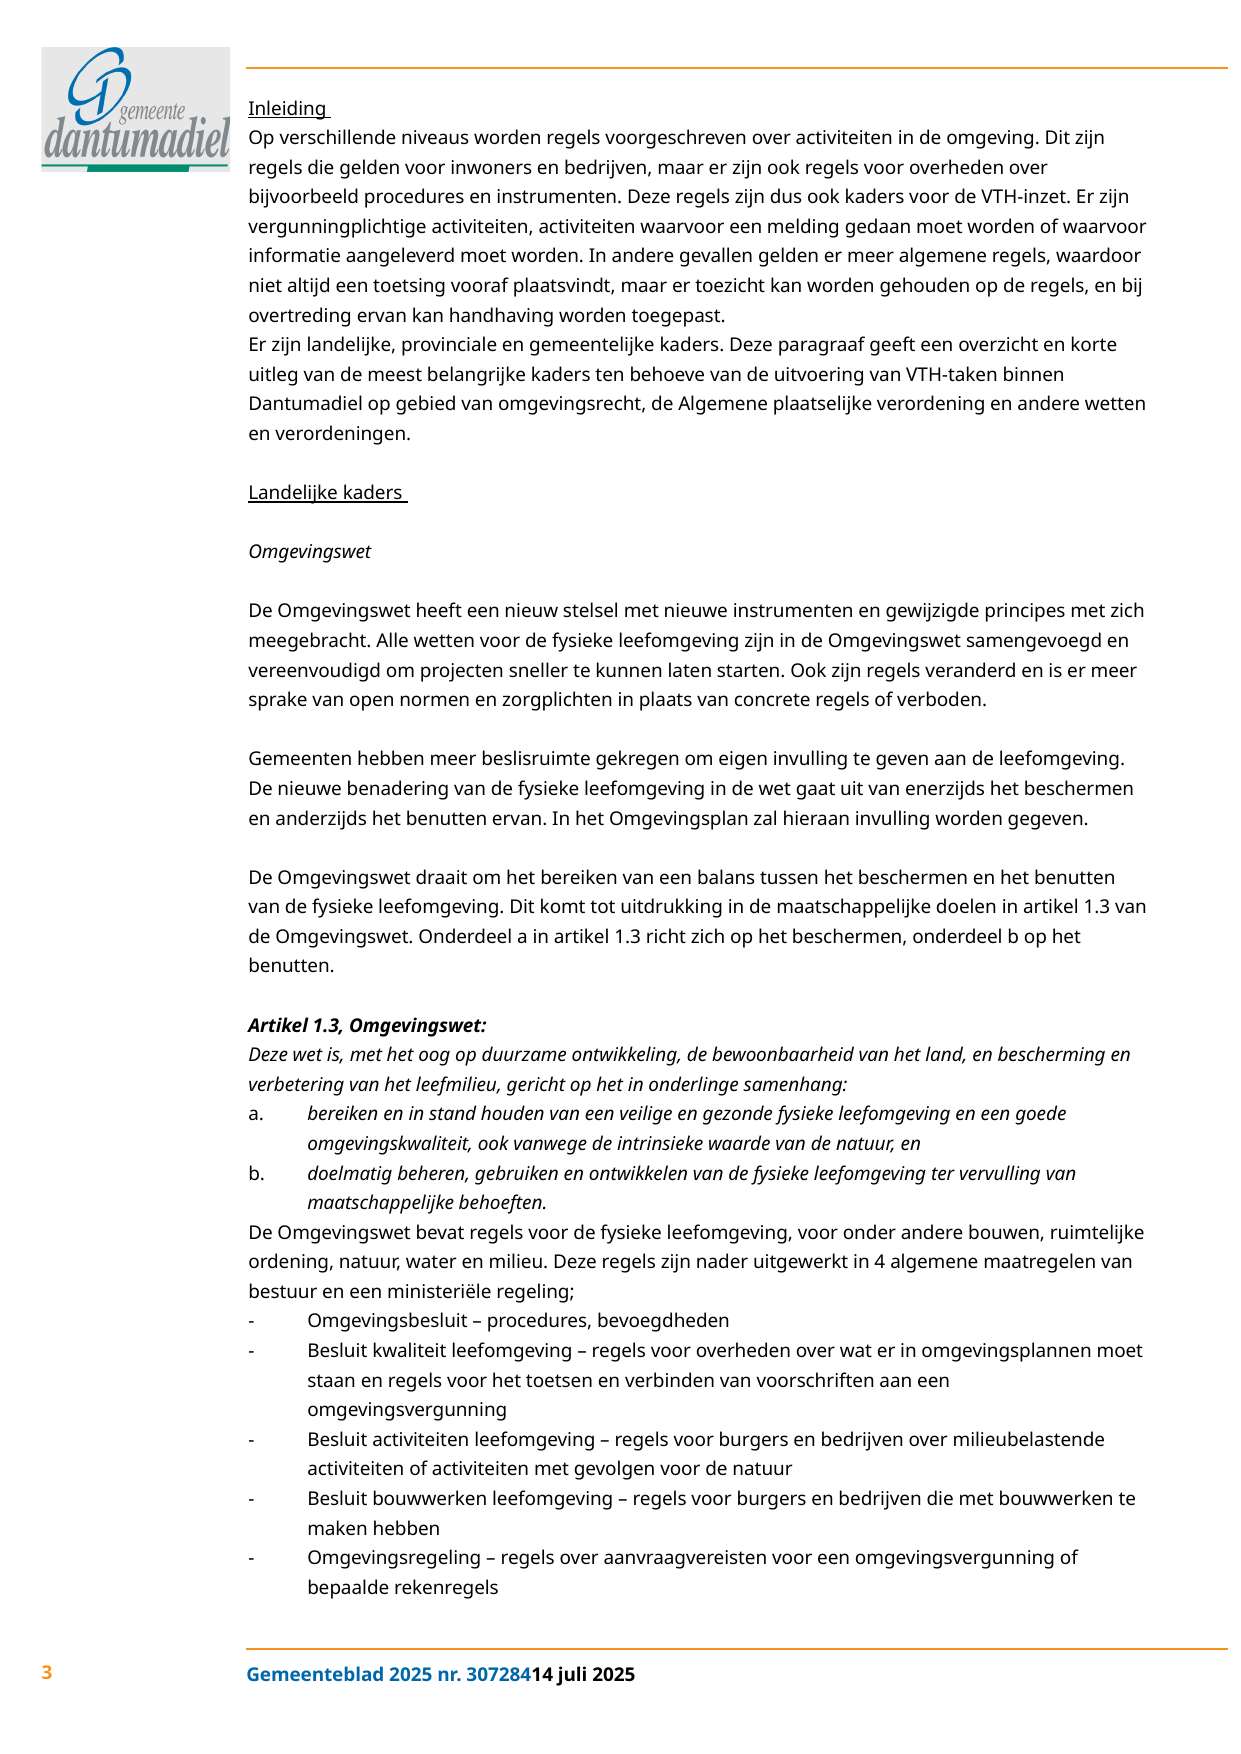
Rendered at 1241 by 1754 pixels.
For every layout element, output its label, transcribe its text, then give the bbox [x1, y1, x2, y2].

list bereiken en in stand houden van een veilige en gezonde fysieke leefomgeving en een goede omgevingskwaliteit, ook vanwege de intrinsieke waarde van de natuur, en [248, 1101, 1152, 1156]
picture [41, 47, 231, 172]
list Besluit bouwwerken leefomgeving – regels voor burgers en bedrijven die met bouwwerken te maken hebben [248, 1485, 1152, 1541]
text Deze wet is, met het oog op duurzame ontwikkeling, de bewoonbaarheid van het land, en bescherming en verbetering van het leefmilieu, gericht op het in onderlinge samenhang: [248, 1041, 1152, 1097]
text De Omgevingswet bevat regels voor de fysieke leefomgeving, voor onder andere bouwen, ruimtelijke ordening, natuur, water en milieu. Deze regels zijn nader uitgewerkt in 4 algemene maatregelen van bestuur en een ministeriële regeling; [248, 1219, 1152, 1304]
text Landelijke kaders [248, 479, 1152, 505]
list Besluit kwaliteit leefomgeving – regels voor overheden over wat er in omgevingsplannen moet staan en regels voor het toetsen en verbinden van voorschriften aan een omgevingsvergunning [248, 1337, 1152, 1422]
text Er zijn landelijke, provinciale en gemeentelijke kaders. Deze paragraaf geeft een overzicht en korte uitleg van de meest belangrijke kaders ten behoeve van de uitvoering van VTH-taken binnen Dantumadiel op gebied van omgevingsrecht, de Algemene plaatselijke verordening en andere wetten en verordeningen. [248, 331, 1152, 446]
list doelmatig beheren, gebruiken en ontwikkelen van de fysieke leefomgeving ter vervulling van maatschappelijke behoeften. [248, 1160, 1152, 1215]
text De Omgevingswet heeft een nieuw stelsel met nieuwe instrumenten en gewijzigde principes met zich meegebracht. Alle wetten voor de fysieke leefomgeving zijn in de Omgevingswet samengevoegd en vereenvoudigd om projecten sneller te kunnen laten starten. Ook zijn regels veranderd en is er meer sprake van open normen en zorgplichten in plaats van concrete regels of verboden. [248, 598, 1152, 712]
text De Omgevingswet draait om het bereiken van een balans tussen het beschermen en het benutten van de fysieke leefomgeving. Dit komt tot uitdrukking in de maatschappelijke doelen in artikel 1.3 van de Omgevingswet. Onderdeel a in artikel 1.3 richt zich op het beschermen, onderdeel b op het benutten. [248, 864, 1152, 978]
text Artikel 1.3, Omgevingswet: [248, 1012, 1152, 1038]
list Besluit activiteiten leefomgeving – regels voor burgers en bedrijven over milieubelastende activiteiten of activiteiten met gevolgen voor de natuur [248, 1426, 1152, 1481]
text Omgevingswet [248, 538, 1152, 564]
text Inleiding [248, 95, 1152, 121]
text Op verschillende niveaus worden regels voorgeschreven over activiteiten in de omgeving. Dit zijn regels die gelden voor inwoners en bedrijven, maar er zijn ook regels voor overheden over bijvoorbeeld procedures en instrumenten. Deze regels zijn dus ook kaders voor de VTH-inzet. Er zijn vergunningplichtige activiteiten, activiteiten waarvoor een melding gedaan moet worden of waarvoor informatie aangeleverd moet worden. In andere gevallen gelden er meer algemene regels, waardoor niet altijd een toetsing vooraf plaatsvindt, maar er toezicht kan worden gehouden op de regels, en bij overtreding ervan kan handhaving worden toegepast. [248, 124, 1152, 328]
list Omgevingsregeling – regels over aanvraagvereisten voor een omgevingsvergunning of bepaalde rekenregels [248, 1544, 1152, 1600]
list Omgevingsbesluit – procedures, bevoegdheden [248, 1308, 1152, 1333]
text Gemeenten hebben meer beslisruimte gekregen om eigen invulling te geven aan de leefomgeving. De nieuwe benadering van de fysieke leefomgeving in de wet gaat uit van enerzijds het beschermen en anderzijds het benutten ervan. In het Omgevingsplan zal hieraan invulling worden gegeven. [248, 746, 1152, 831]
